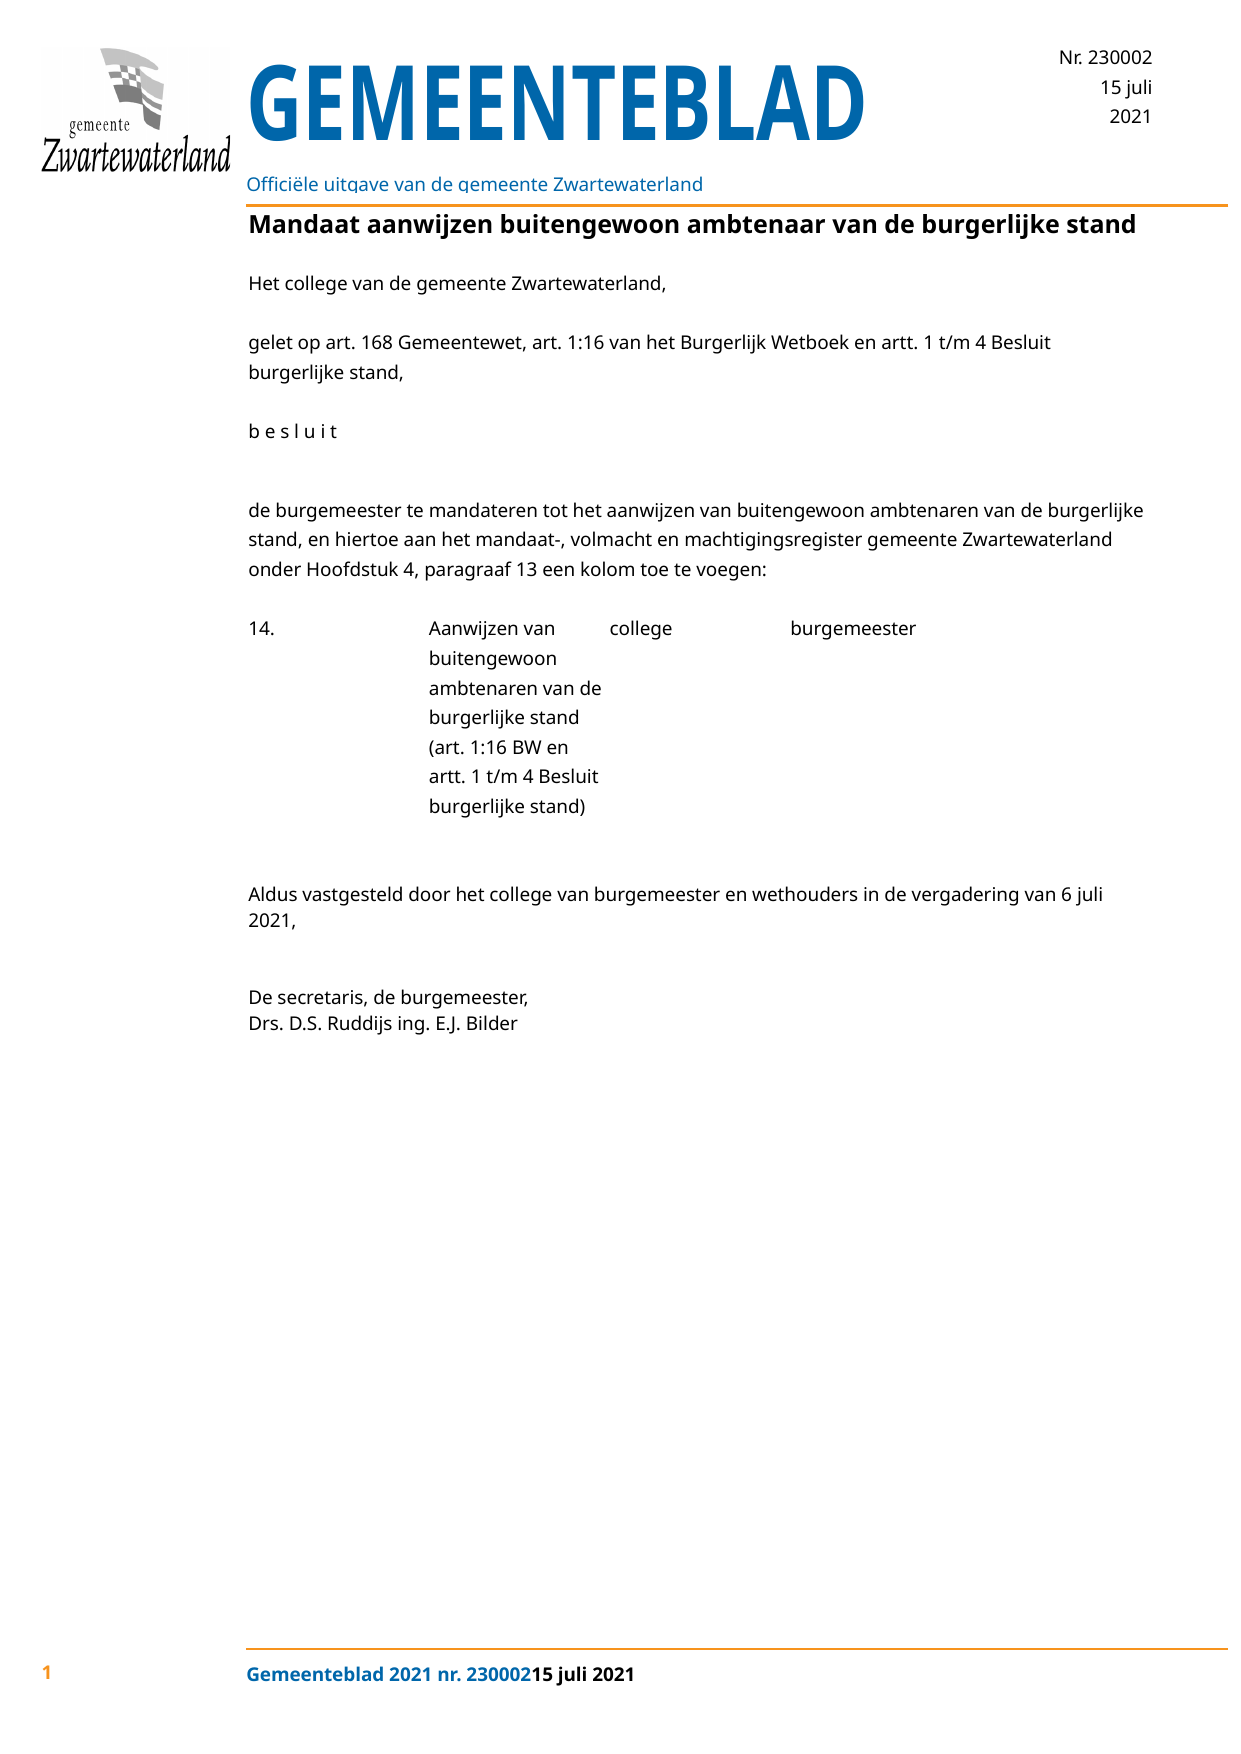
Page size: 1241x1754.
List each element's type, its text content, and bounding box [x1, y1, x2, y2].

text de burgemeester te mandateren tot het aanwijzen van buitengewoon ambtenaren van de burgerlijke stand, en hiertoe aan het mandaat-, volmacht en machtigingsregister gemeente Zwartewaterland onder Hoofdstuk 4, paragraaf 13 een kolom toe te voegen: [248, 497, 1152, 582]
text b e s l u i t [248, 418, 1152, 444]
table_header 14. [248, 616, 429, 819]
table_header college [609, 616, 790, 819]
picture [41, 47, 231, 172]
table_header [971, 616, 1152, 819]
text Het college van de gemeente Zwartewaterland, [248, 270, 1152, 296]
text Mandaat aanwijzen buitengewoon ambtenaar van de burgerlijke stand [248, 207, 1152, 241]
text Drs. D.S. Ruddijs ing. E.J. Bilder [248, 1010, 1152, 1036]
text Aldus vastgesteld door het college van burgemeester en wethouders in de vergadering van 6 juli 2021, [248, 881, 1152, 933]
table_header burgemeester [790, 616, 971, 819]
text De secretaris, de burgemeester, [248, 984, 1152, 1010]
table_header Aanwijzen van buitengewoon ambtenaren van de burgerlijke stand (art. 1:16 BW en artt. 1 t/m 4 Besluit burgerlijke stand) [429, 616, 609, 819]
text gelet op art. 168 Gemeentewet, art. 1:16 van het Burgerlijk Wetboek en artt. 1 t/m 4 Besluit burgerlijke stand, [248, 329, 1152, 385]
